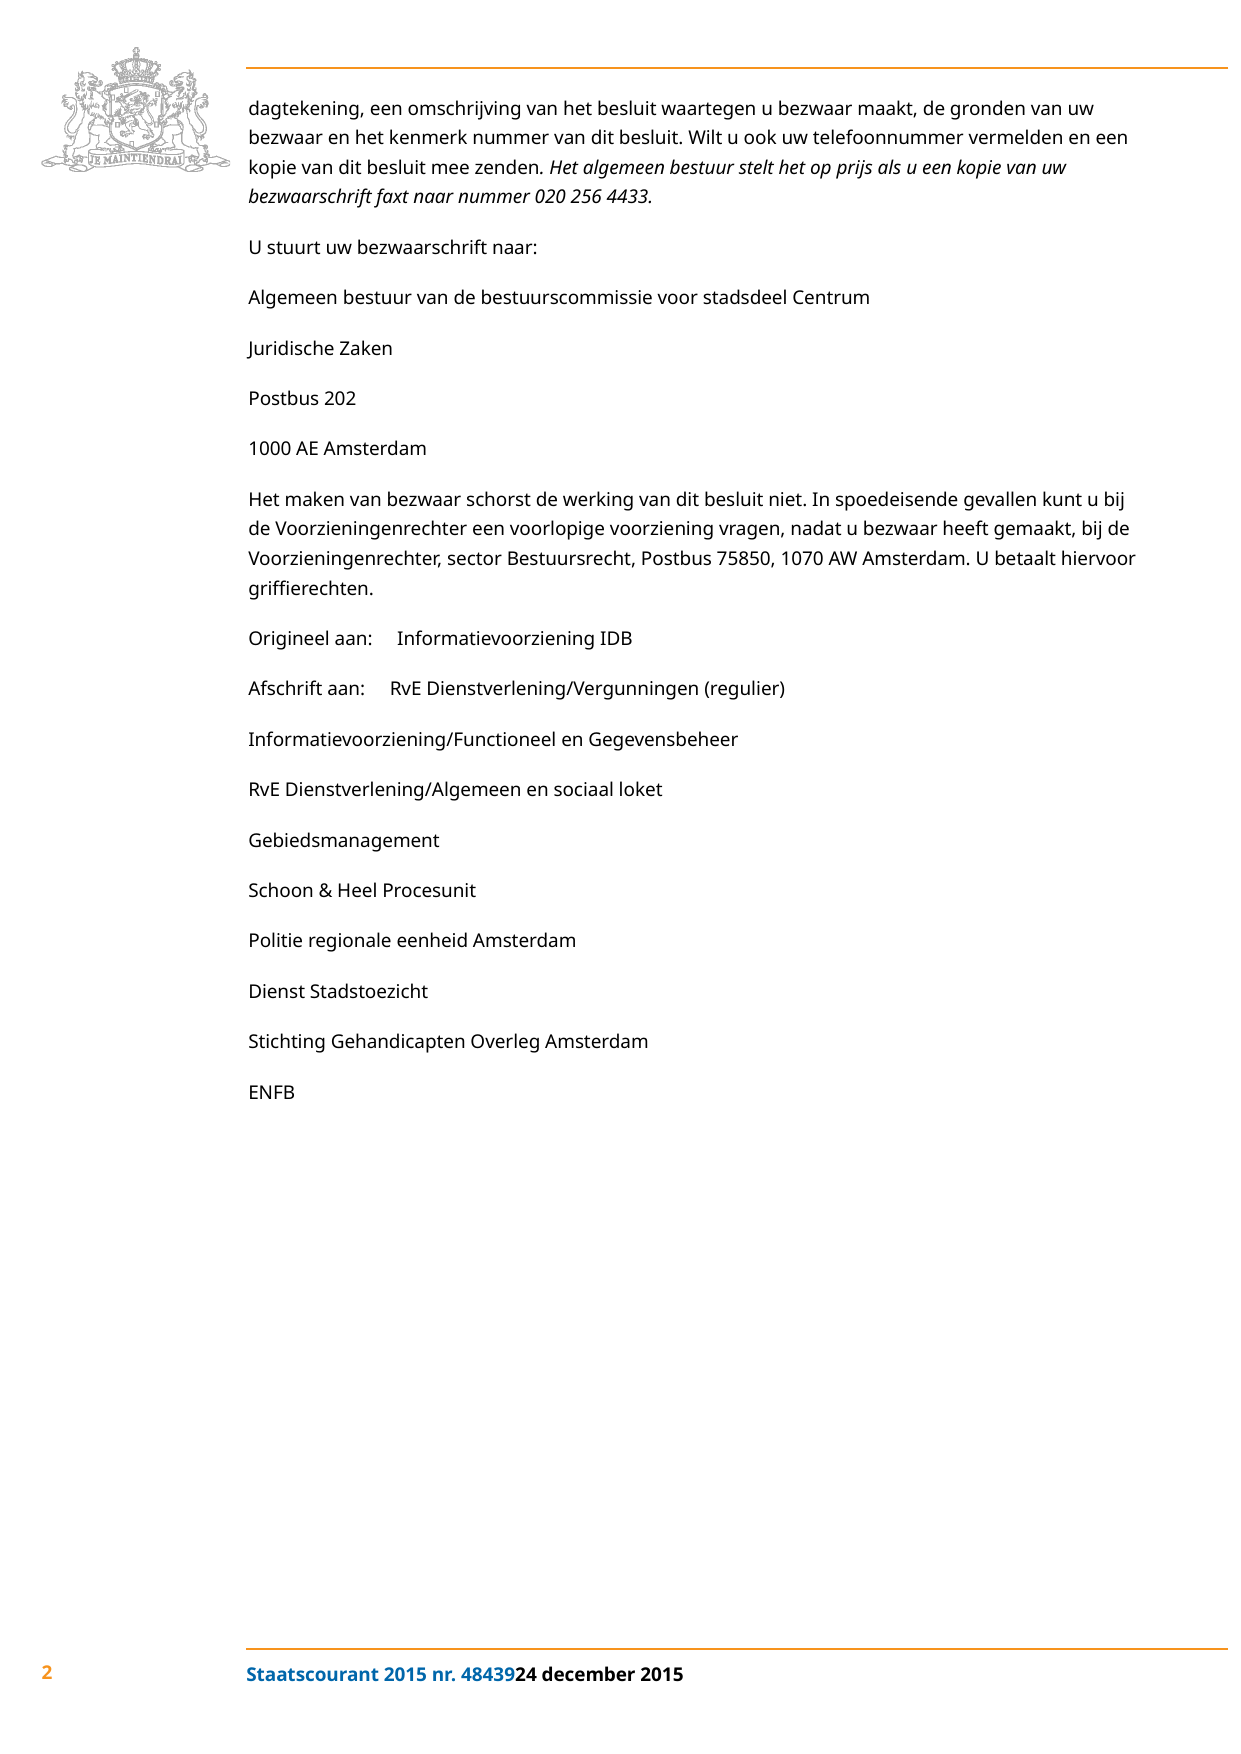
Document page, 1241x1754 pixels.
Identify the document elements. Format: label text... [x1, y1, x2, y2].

text U stuurt uw bezwaarschrift naar: [248, 234, 1152, 260]
text 1000 AE Amsterdam [248, 436, 1152, 461]
text Dienst Stadstoezicht [248, 978, 1152, 1004]
text Juridische Zaken [248, 335, 1152, 361]
text Stichting Gehandicapten Overleg Amsterdam [248, 1028, 1152, 1054]
text Het maken van bezwaar schorst de werking van dit besluit niet. In spoedeisende gevallen kunt u bij de Voorzieningenrechter een voorlopige voorziening vragen, nadat u bezwaar heeft gemaakt, bij de Voorzieningenrechter, sector Bestuursrecht, Postbus 75850, 1070 AW Amsterdam. U betaalt hiervoor griffierechten. [248, 486, 1152, 601]
picture [41, 47, 231, 172]
text Postbus 202 [248, 385, 1152, 411]
text ENFB [248, 1079, 1152, 1105]
text RvE Dienstverlening/Algemeen en sociaal loket [248, 776, 1152, 802]
text Algemeen bestuur van de bestuurscommissie voor stadsdeel Centrum [248, 284, 1152, 310]
text Afschrift aan: RvE Dienstverlening/Vergunningen (regulier) [248, 676, 1152, 701]
text Schoon & Heel Procesunit [248, 877, 1152, 903]
text Gebiedsmanagement [248, 827, 1152, 853]
text Origineel aan: Informatievoorziening IDB [248, 625, 1152, 651]
text Informatievoorziening/Functioneel en Gegevensbeheer [248, 726, 1152, 752]
text Politie regionale eenheid Amsterdam [248, 928, 1152, 953]
text dagtekening, een omschrijving van het besluit waartegen u bezwaar maakt, de gronden van uw bezwaar en het kenmerk nummer van dit besluit. Wilt u ook uw telefoonnummer vermelden en een kopie van dit besluit mee zenden. Het algemeen bestuur stelt het op prijs als u een kopie van uw bezwaarschrift faxt naar nummer 020 256 4433. [248, 95, 1152, 209]
